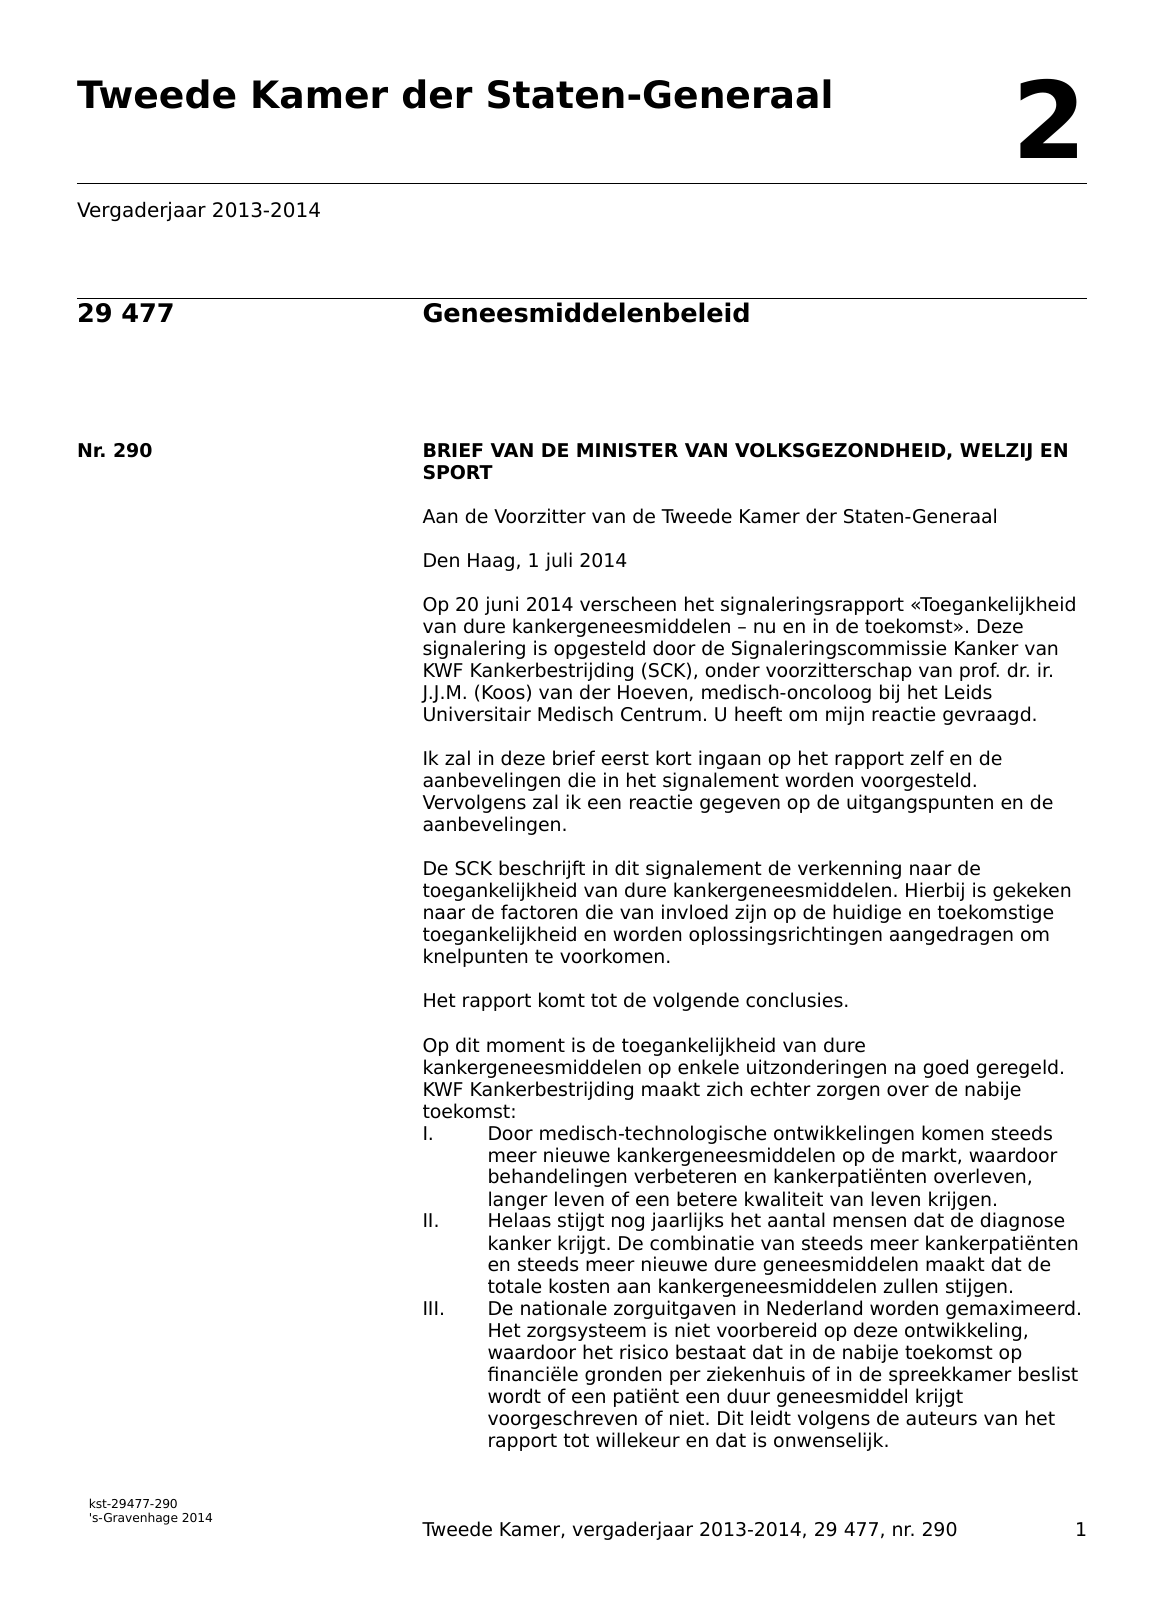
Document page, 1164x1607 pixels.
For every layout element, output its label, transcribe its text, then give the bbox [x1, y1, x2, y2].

subtitle Nr. 290 BRIEF VAN DE MINISTER VAN VOLKSGEZONDHEID, WELZIJ EN SPORT [77, 440, 1087, 484]
table_header Tweede Kamer der Staten-Generaal [77, 59, 886, 183]
text I. Door medisch-technologische ontwikkelingen komen steeds meer nieuwe kankergeneesmiddelen op de markt, waardoor behandelingen verbeteren en kankerpatiënten overleven, langer leven of een betere kwaliteit van leven krijgen. [422, 1122, 1087, 1210]
text III. De nationale zorguitgaven in Nederland worden gemaximeerd. Het zorgsysteem is niet voorbereid op deze ontwikkeling, waardoor het risico bestaat dat in de nabije toekomst op financiële gronden per ziekenhuis of in de spreekkamer beslist wordt of een patiënt een duur geneesmiddel krijgt voorgeschreven of niet. Dit leidt volgens de auteurs van het rapport tot willekeur en dat is onwenselijk. [422, 1298, 1087, 1452]
text II. Helaas stijgt nog jaarlijks het aantal mensen dat de diagnose kanker krijgt. De combinatie van steeds meer kankerpatiënten en steeds meer nieuwe dure geneesmiddelen maakt dat de totale kosten aan kankergeneesmiddelen zullen stijgen. [422, 1210, 1087, 1298]
text Op 20 juni 2014 verscheen het signaleringsrapport «Toegankelijkheid van dure kankergeneesmiddelen – nu en in de toekomst». Deze signalering is opgesteld door de Signaleringscommissie Kanker van KWF Kankerbestrijding (SCK), onder voorzitterschap van prof. dr. ir. J.J.M. (Koos) van der Hoeven, medisch-oncoloog bij het Leids Universitair Medisch Centrum. U heeft om mijn reactie gevraagd. [422, 594, 1087, 726]
text Het rapport komt tot de volgende conclusies. [422, 990, 1087, 1012]
table_header 2 [886, 59, 1087, 183]
text Op dit moment is de toegankelijkheid van dure kankergeneesmiddelen op enkele uitzonderingen na goed geregeld. KWF Kankerbestrijding maakt zich echter zorgen over de nabije toekomst: [422, 1034, 1087, 1122]
text Den Haag, 1 juli 2014 [422, 550, 1087, 572]
text Aan de Voorzitter van de Tweede Kamer der Staten-Generaal [422, 506, 1087, 528]
subtitle 29 477 Geneesmiddelenbeleid [77, 299, 1087, 329]
text De SCK beschrijft in dit signalement de verkenning naar de toegankelijkheid van dure kankergeneesmiddelen. Hierbij is gekeken naar de factoren die van invloed zijn op de huidige en toekomstige toegankelijkheid en worden oplossingsrichtingen aangedragen om knelpunten te voorkomen. [422, 858, 1087, 968]
text 's-Gravenhage 2014 [88, 1511, 323, 1525]
table_cell Vergaderjaar 2013-2014 [77, 184, 1087, 298]
text kst-29477-290 [88, 1497, 323, 1511]
text Ik zal in deze brief eerst kort ingaan op het rapport zelf en de aanbevelingen die in het signalement worden voorgesteld. Vervolgens zal ik een reactie gegeven op de uitgangspunten en de aanbevelingen. [422, 748, 1087, 836]
